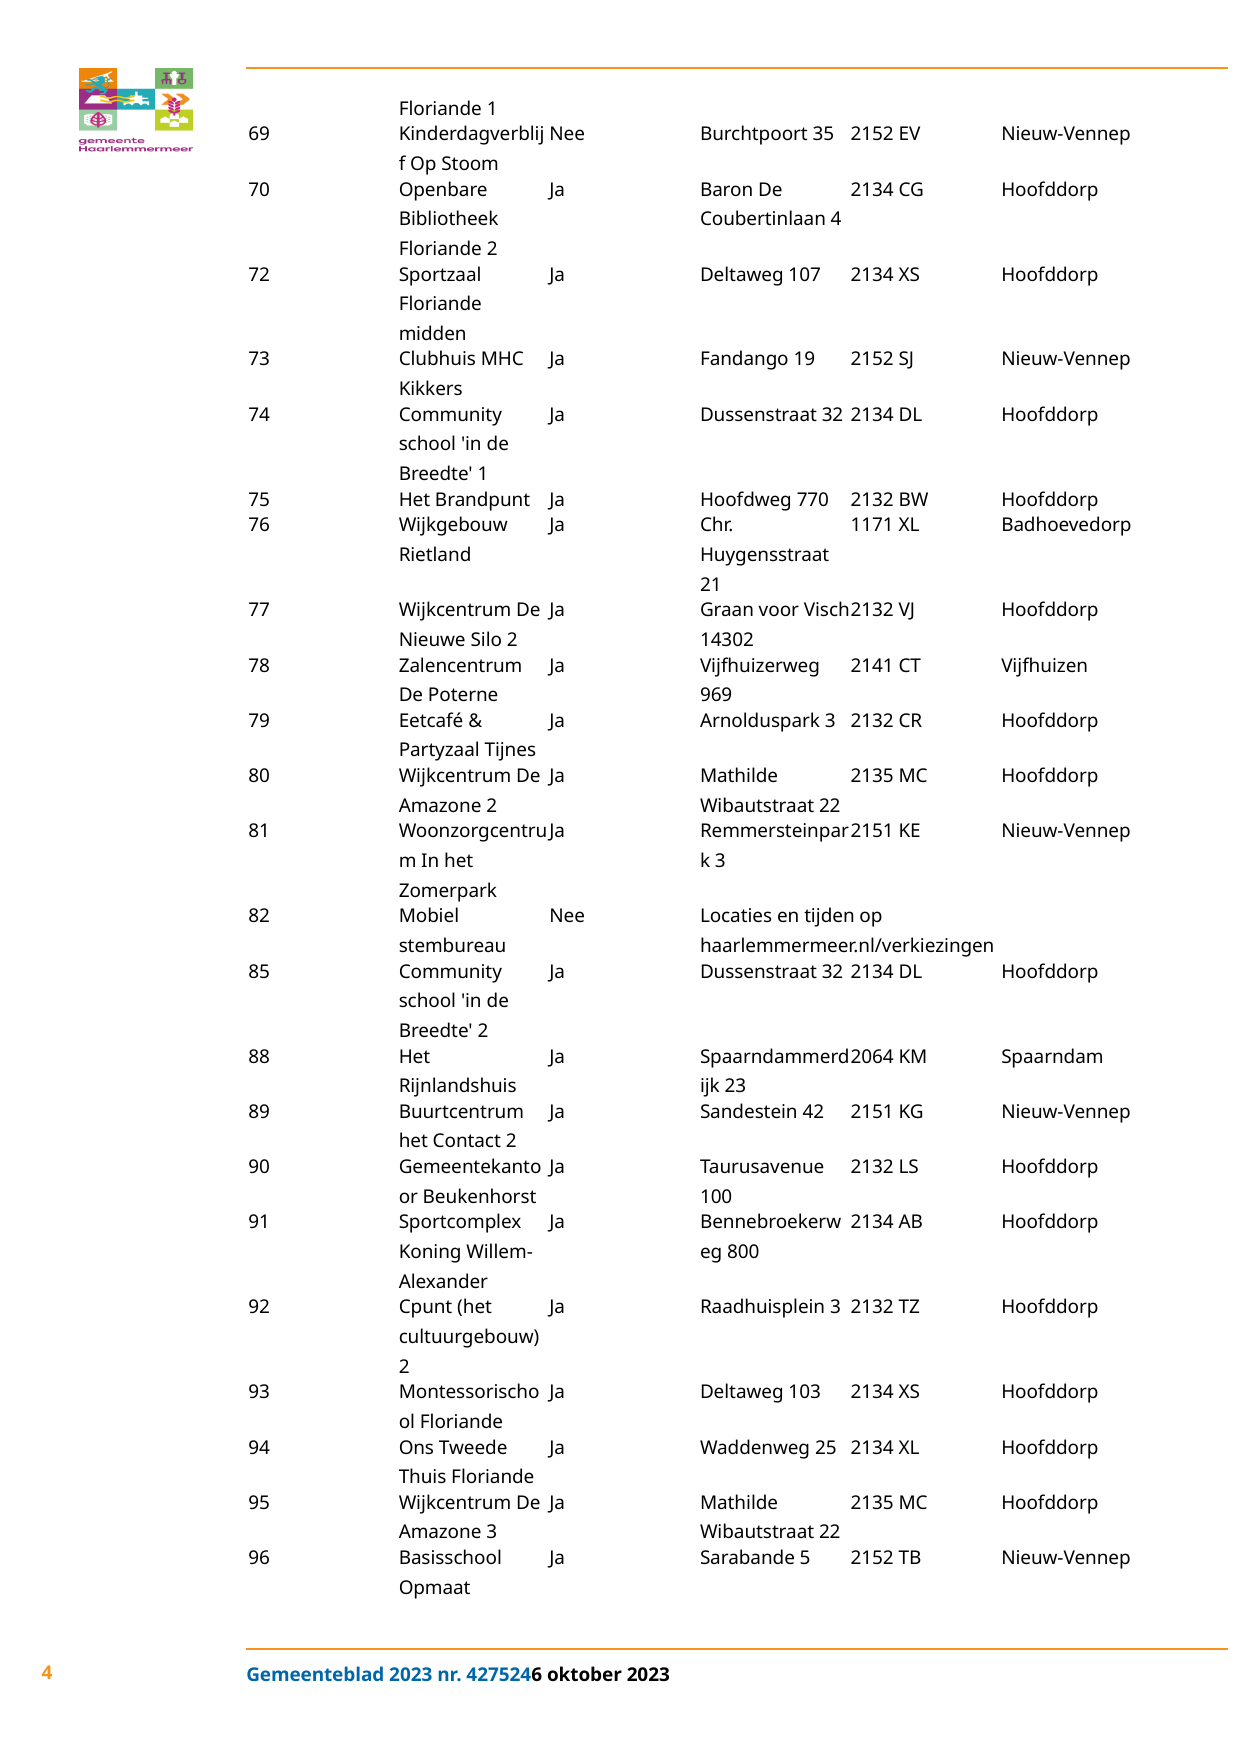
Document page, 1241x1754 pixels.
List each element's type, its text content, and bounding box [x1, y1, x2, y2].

table_cell 79 [248, 707, 398, 762]
table_cell Gemeentekantoor Beukenhorst [399, 1154, 549, 1209]
table_cell Hoofddorp [1001, 1294, 1152, 1378]
table_cell Fandango 19 [700, 346, 850, 401]
table_cell Clubhuis MHC Kikkers [399, 346, 549, 401]
table_cell 2152 TB [850, 1545, 1001, 1600]
table_cell Graan voor Visch 14302 [700, 596, 850, 652]
table_cell Spaarndam [1001, 1043, 1152, 1098]
table_cell Ja [549, 401, 700, 486]
table_cell Hoofddorp [1001, 958, 1152, 1043]
table_cell 2132 LS [850, 1154, 1001, 1209]
table_cell Ja [549, 346, 700, 401]
table_cell Het Rijnlandshuis [399, 1043, 549, 1098]
table_cell Wijkcentrum De Nieuwe Silo 2 [399, 596, 549, 652]
table_cell Vijfhuizen [1001, 652, 1152, 707]
table_cell 2134 DL [850, 958, 1001, 1043]
table_cell Dussenstraat 32 [700, 958, 850, 1043]
table_cell Openbare Bibliotheek Floriande 2 [399, 176, 549, 261]
table_cell Kinderdagverblijf Op Stoom [399, 121, 549, 176]
table_cell Ja [549, 1434, 700, 1489]
table_cell 76 [248, 512, 398, 596]
table_cell Wijkcentrum De Amazone 2 [399, 763, 549, 818]
table_cell Hoofdweg 770 [700, 486, 850, 512]
table_cell Sarabande 5 [700, 1545, 850, 1600]
table_cell Floriande 1 [399, 95, 549, 121]
table_cell Deltaweg 103 [700, 1379, 850, 1434]
table_cell Hoofddorp [1001, 176, 1152, 261]
table_cell Ja [549, 818, 700, 903]
table_cell Hoofddorp [1001, 596, 1152, 652]
table_cell 75 [248, 486, 398, 512]
table_cell Basisschool Opmaat [399, 1545, 549, 1600]
table_cell 96 [248, 1545, 398, 1600]
table_cell Nee [549, 121, 700, 176]
table_cell 92 [248, 1294, 398, 1378]
table_cell Zalencentrum De Poterne [399, 652, 549, 707]
table_cell Raadhuisplein 3 [700, 1294, 850, 1378]
table_cell [700, 95, 850, 121]
table_cell Mathilde Wibautstraat 22 [700, 1489, 850, 1544]
table_cell Taurusavenue 100 [700, 1154, 850, 1209]
table_cell 2152 EV [850, 121, 1001, 176]
table_cell Ja [549, 1545, 700, 1600]
table_cell Badhoevedorp [1001, 512, 1152, 596]
table_cell 94 [248, 1434, 398, 1489]
table_cell 2134 XL [850, 1434, 1001, 1489]
table_cell 81 [248, 818, 398, 903]
table_cell 2151 KE [850, 818, 1001, 903]
table_cell Hoofddorp [1001, 1379, 1152, 1434]
table_cell Buurtcentrum het Contact 2 [399, 1098, 549, 1153]
table_cell 2134 DL [850, 401, 1001, 486]
table_cell 2132 BW [850, 486, 1001, 512]
table_cell [549, 95, 700, 121]
table_cell Vijfhuizerweg 969 [700, 652, 850, 707]
table_cell Sandestein 42 [700, 1098, 850, 1153]
table_cell Ja [549, 1379, 700, 1434]
table_cell Nieuw-Vennep [1001, 346, 1152, 401]
table_cell 93 [248, 1379, 398, 1434]
table_cell Wijkgebouw Rietland [399, 512, 549, 596]
table_cell Montessorischool Floriande [399, 1379, 549, 1434]
table_cell 82 [248, 903, 398, 958]
table_cell Ja [549, 1209, 700, 1294]
table_cell 73 [248, 346, 398, 401]
table_cell Ja [549, 707, 700, 762]
table_cell 2132 TZ [850, 1294, 1001, 1378]
table_cell Ja [549, 652, 700, 707]
table_cell Nieuw-Vennep [1001, 818, 1152, 903]
table_cell Ja [549, 1489, 700, 1544]
table_cell Ja [549, 763, 700, 818]
table_cell Cpunt (het cultuurgebouw) 2 [399, 1294, 549, 1378]
table_cell 2134 AB [850, 1209, 1001, 1294]
table_cell [850, 95, 1001, 121]
table_cell Nee [549, 903, 700, 958]
table_cell 2151 KG [850, 1098, 1001, 1153]
table_cell Ja [549, 261, 700, 346]
table_cell 80 [248, 763, 398, 818]
table_cell Mobiel stembureau [399, 903, 549, 958]
table_cell [1001, 95, 1152, 121]
table_cell 78 [248, 652, 398, 707]
table_cell Hoofddorp [1001, 763, 1152, 818]
table_cell Woonzorgcentrum In het Zomerpark [399, 818, 549, 903]
table_cell [248, 95, 398, 121]
table_cell 89 [248, 1098, 398, 1153]
table_cell Dussenstraat 32 [700, 401, 850, 486]
table_cell 2152 SJ [850, 346, 1001, 401]
table_cell 2134 XS [850, 261, 1001, 346]
table_cell Sportzaal Floriande midden [399, 261, 549, 346]
table_cell Hoofddorp [1001, 1434, 1152, 1489]
table_cell Waddenweg 25 [700, 1434, 850, 1489]
table_cell Burchtpoort 35 [700, 121, 850, 176]
table_cell Spaarndammerdijk 23 [700, 1043, 850, 1098]
table_cell 2064 KM [850, 1043, 1001, 1098]
table_cell Hoofddorp [1001, 401, 1152, 486]
table_cell Ja [549, 958, 700, 1043]
table_cell Hoofddorp [1001, 1489, 1152, 1544]
table_cell Hoofddorp [1001, 261, 1152, 346]
table_cell Nieuw-Vennep [1001, 1545, 1152, 1600]
table_cell Ja [549, 1043, 700, 1098]
table_cell 74 [248, 401, 398, 486]
table_cell Hoofddorp [1001, 707, 1152, 762]
table_cell 88 [248, 1043, 398, 1098]
table_cell 77 [248, 596, 398, 652]
table_cell 72 [248, 261, 398, 346]
table_cell Arnolduspark 3 [700, 707, 850, 762]
table_cell 2134 XS [850, 1379, 1001, 1434]
table_cell Chr. Huygensstraat 21 [700, 512, 850, 596]
table_cell Ons Tweede Thuis Floriande [399, 1434, 549, 1489]
table_cell Community school 'in de Breedte' 1 [399, 401, 549, 486]
table_cell Ja [549, 1154, 700, 1209]
table_cell 2135 MC [850, 1489, 1001, 1544]
table_cell Hoofddorp [1001, 486, 1152, 512]
table_cell Hoofddorp [1001, 1154, 1152, 1209]
picture [41, 47, 231, 172]
table_cell 95 [248, 1489, 398, 1544]
table_cell 2132 CR [850, 707, 1001, 762]
table_cell 69 [248, 121, 398, 176]
table_cell 1171 XL [850, 512, 1001, 596]
table_cell 90 [248, 1154, 398, 1209]
table_cell Baron De Coubertinlaan 4 [700, 176, 850, 261]
table_cell Community school 'in de Breedte' 2 [399, 958, 549, 1043]
table_cell Deltaweg 107 [700, 261, 850, 346]
table_cell Ja [549, 1294, 700, 1378]
table_cell Nieuw-Vennep [1001, 1098, 1152, 1153]
table_cell 70 [248, 176, 398, 261]
table_cell Nieuw-Vennep [1001, 121, 1152, 176]
table_cell Remmersteinpark 3 [700, 818, 850, 903]
table_cell 2134 CG [850, 176, 1001, 261]
table_cell Locaties en tijden op haarlemmermeer.nl/verkiezingen [700, 903, 1152, 958]
table_cell 2141 CT [850, 652, 1001, 707]
table_cell Ja [549, 1098, 700, 1153]
table_cell Ja [549, 176, 700, 261]
table_cell 2132 VJ [850, 596, 1001, 652]
table_cell Ja [549, 512, 700, 596]
table_cell 2135 MC [850, 763, 1001, 818]
table_cell Eetcafé & Partyzaal Tijnes [399, 707, 549, 762]
table_cell 91 [248, 1209, 398, 1294]
table_cell 85 [248, 958, 398, 1043]
table_cell Bennebroekerweg 800 [700, 1209, 850, 1294]
table_cell Ja [549, 486, 700, 512]
table_cell Mathilde Wibautstraat 22 [700, 763, 850, 818]
table_cell Hoofddorp [1001, 1209, 1152, 1294]
table_cell Wijkcentrum De Amazone 3 [399, 1489, 549, 1544]
table_cell Het Brandpunt [399, 486, 549, 512]
table_cell Ja [549, 596, 700, 652]
table_cell Sportcomplex Koning Willem-Alexander [399, 1209, 549, 1294]
